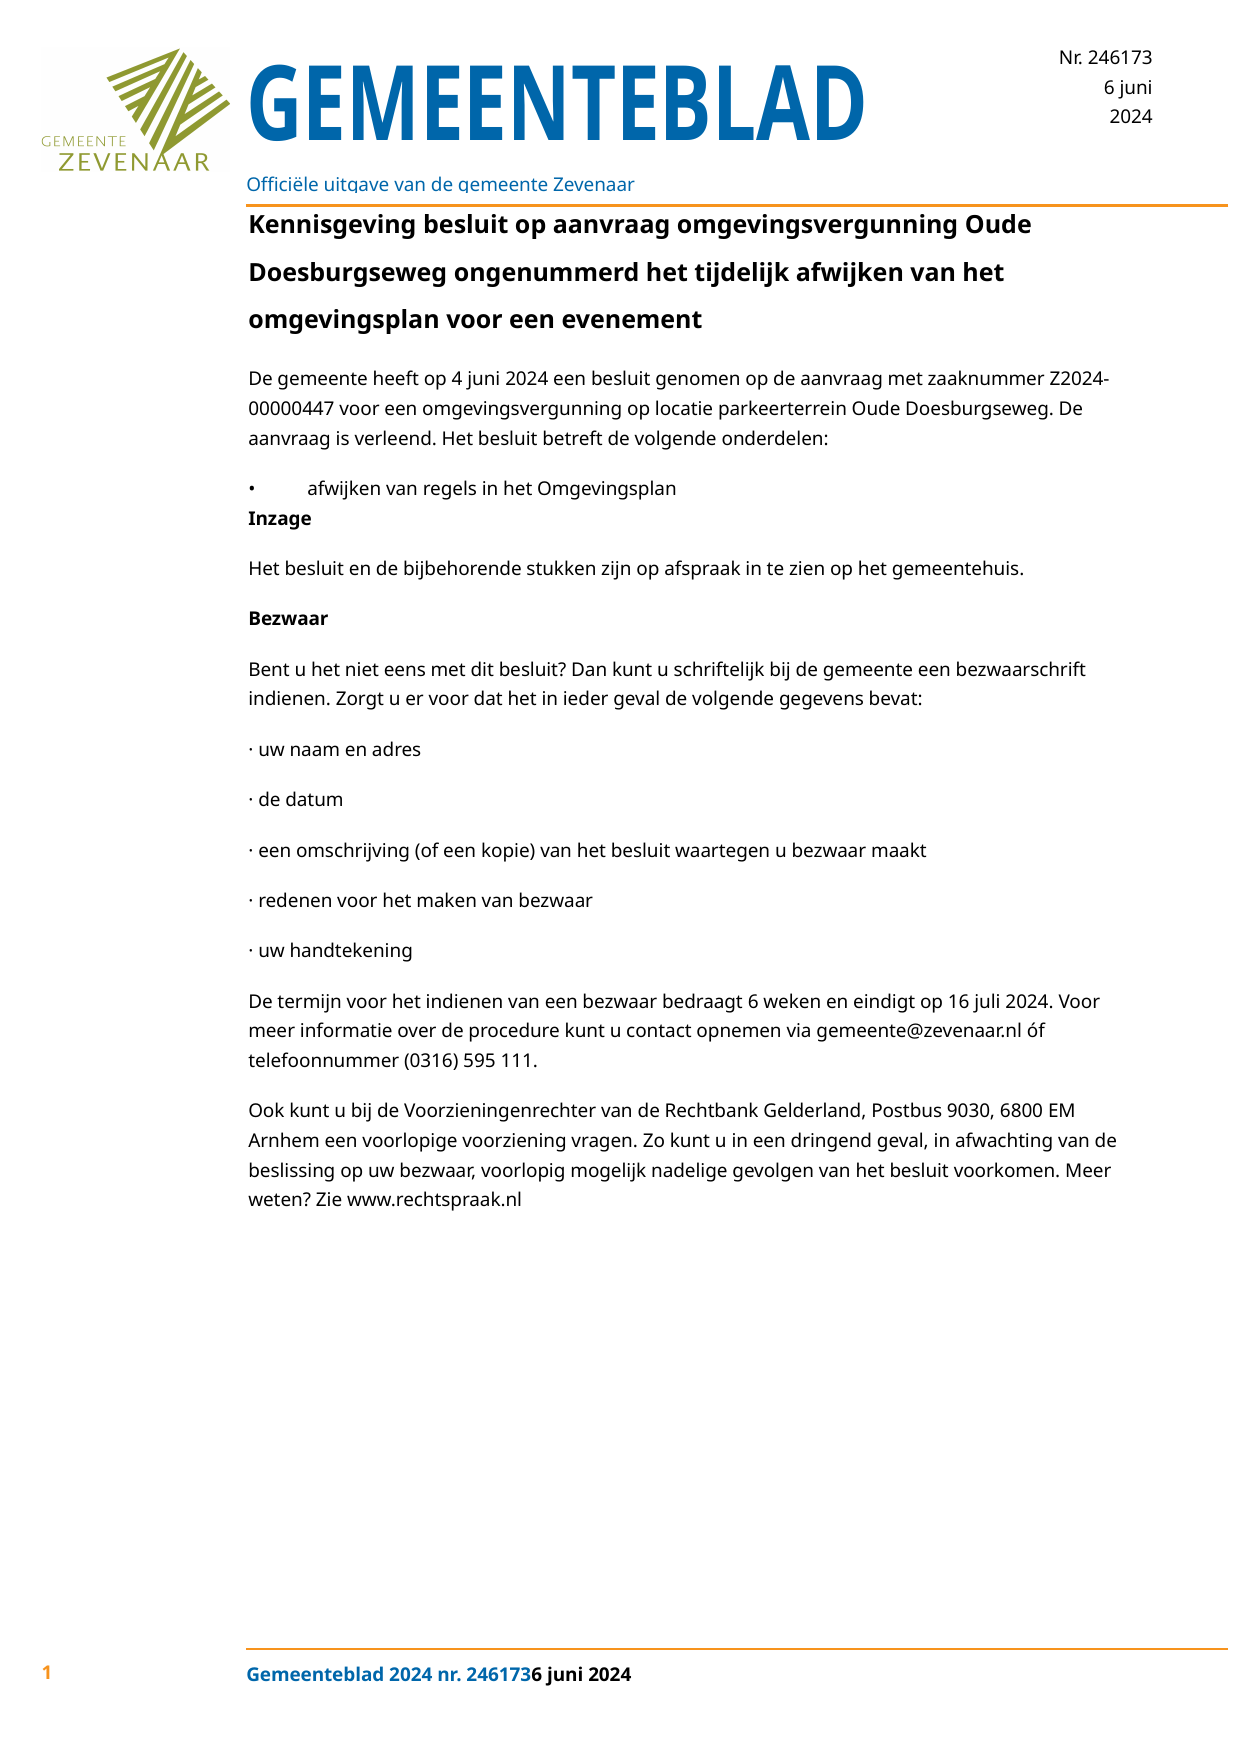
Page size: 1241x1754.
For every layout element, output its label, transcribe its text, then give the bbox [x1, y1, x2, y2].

text Het besluit en de bijbehorende stukken zijn op afspraak in te zien op het gemeentehuis. [248, 555, 1152, 581]
text · uw naam en adres [248, 736, 1152, 762]
text De gemeente heeft op 4 juni 2024 een besluit genomen op de aanvraag met zaaknummer Z2024-00000447 voor een omgevingsvergunning op locatie parkeerterrein Oude Doesburgseweg. De aanvraag is verleend. Het besluit betreft de volgende onderdelen: [248, 366, 1152, 450]
text Bent u het niet eens met dit besluit? Dan kunt u schriftelijk bij de gemeente een bezwaarschrift indienen. Zorgt u er voor dat het in ieder geval de volgende gegevens bevat: [248, 656, 1152, 711]
picture [41, 47, 231, 172]
text · uw handtekening [248, 938, 1152, 963]
text Ook kunt u bij de Voorzieningenrechter van de Rechtbank Gelderland, Postbus 9030, 6800 EM Arnhem een voorlopige voorziening vragen. Zo kunt u in een dringend geval, in afwachting van de beslissing op uw bezwaar, voorlopig mogelijk nadelige gevolgen van het besluit voorkomen. Meer weten? Zie www.rechtspraak.nl [248, 1098, 1152, 1212]
text Inzage [248, 505, 1152, 530]
text · de datum [248, 786, 1152, 812]
text De termijn voor het indienen van een bezwaar bedraagt 6 weken en eindigt op 16 juli 2024. Voor meer informatie over de procedure kunt u contact opnemen via gemeente@zevenaar.nl óf telefoonnummer (0316) 595 111. [248, 988, 1152, 1073]
text Kennisgeving besluit op aanvraag omgevingsvergunning Oude Doesburgseweg ongenummerd het tijdelijk afwijken van het omgevingsplan voor een evenement [248, 207, 1152, 336]
text · redenen voor het maken van bezwaar [248, 887, 1152, 913]
text · een omschrijving (of een kopie) van het besluit waartegen u bezwaar maakt [248, 837, 1152, 862]
list afwijken van regels in het Omgevingsplan [248, 475, 1152, 501]
text Bezwaar [248, 606, 1152, 631]
